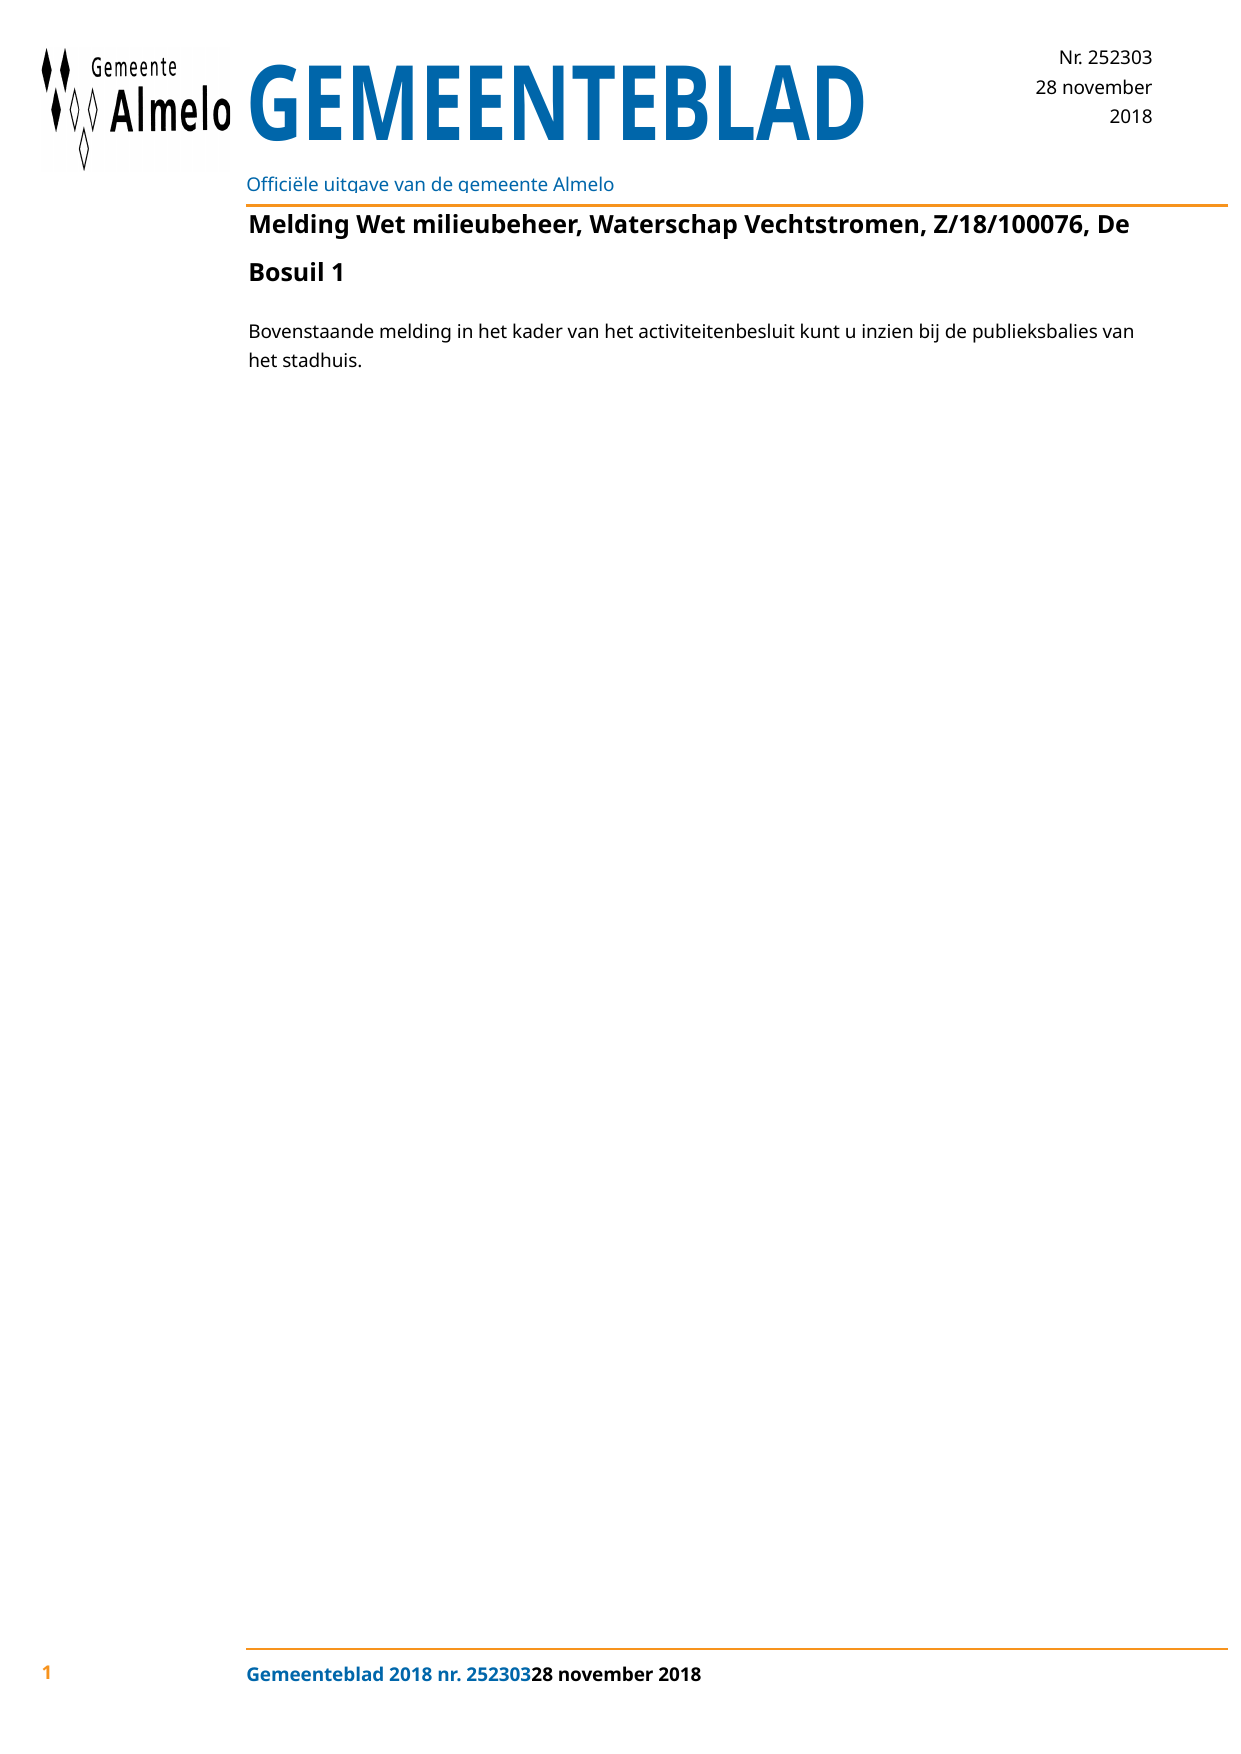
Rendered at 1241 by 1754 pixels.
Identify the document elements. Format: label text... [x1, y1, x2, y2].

text Bovenstaande melding in het kader van het activiteitenbesluit kunt u inzien bij de publieksbalies van het stadhuis. [248, 318, 1152, 373]
text Melding Wet milieubeheer, Waterschap Vechtstromen, Z/18/100076, De Bosuil 1 [248, 207, 1152, 288]
picture [41, 47, 231, 172]
